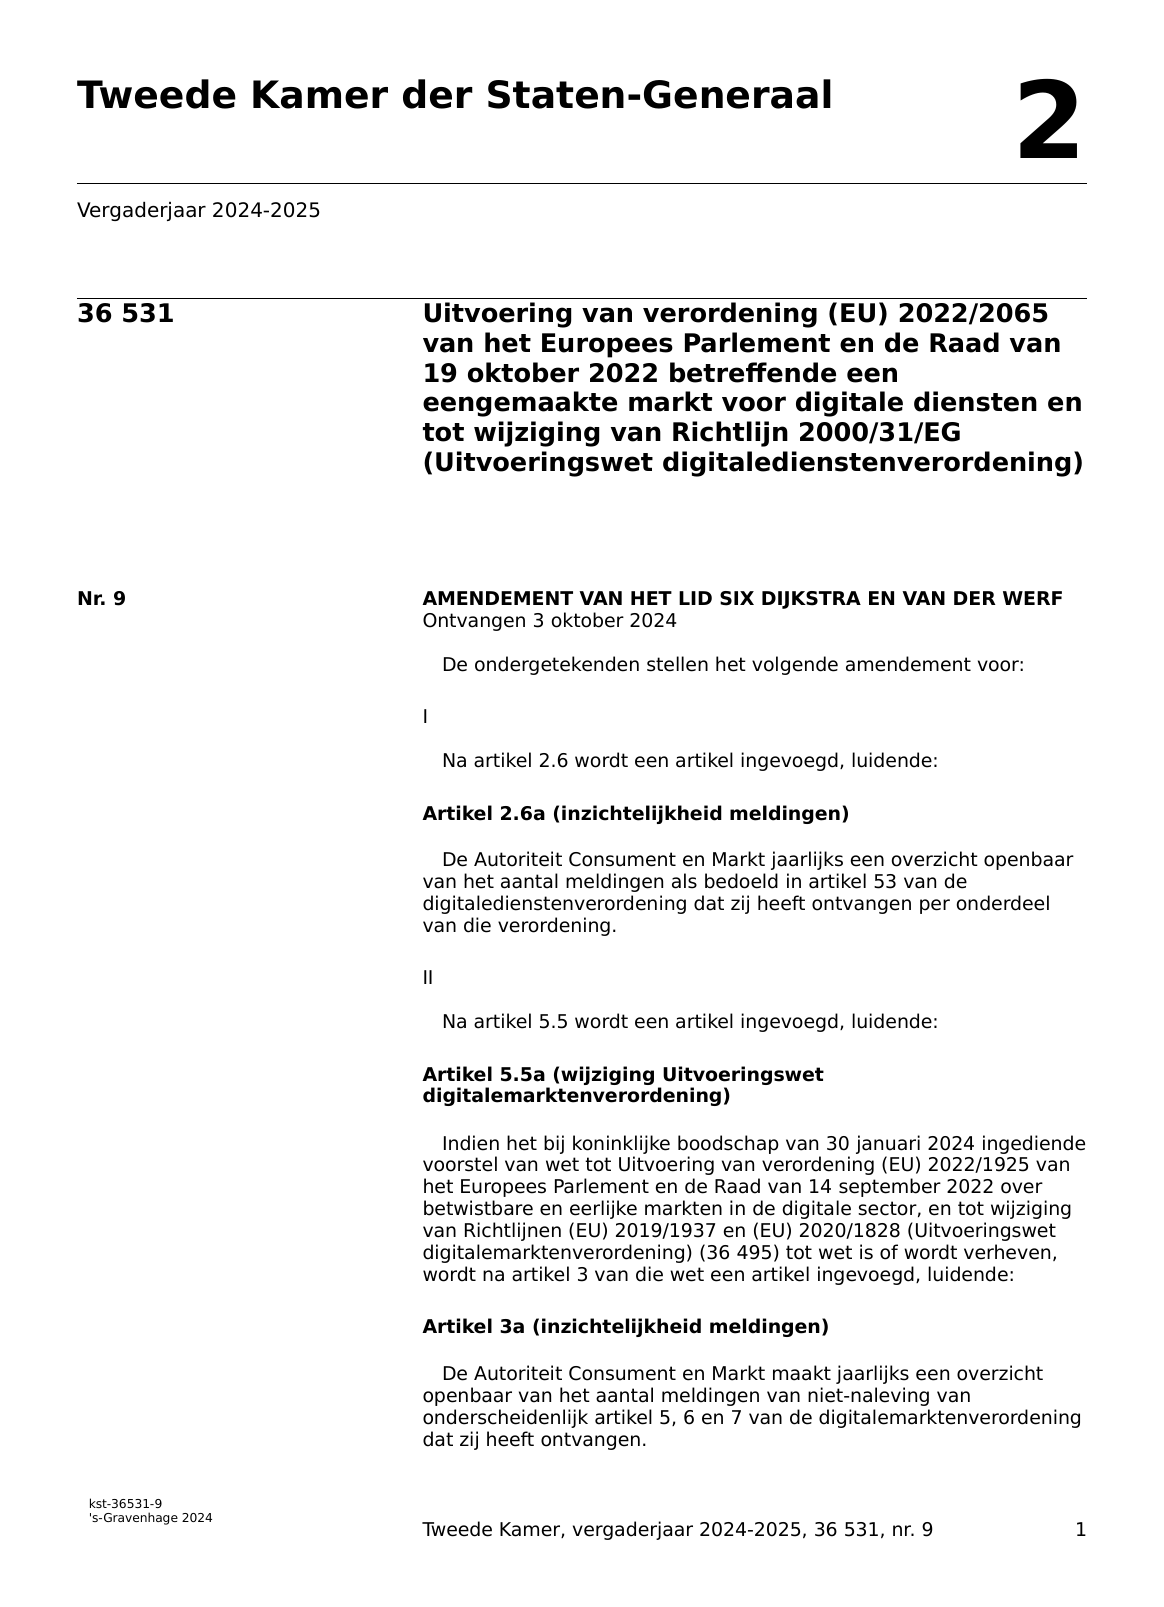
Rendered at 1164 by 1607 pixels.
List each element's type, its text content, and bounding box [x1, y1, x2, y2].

subtitle Nr. 9 AMENDEMENT VAN HET LID SIX DIJKSTRA EN VAN DER WERF [77, 588, 1087, 610]
table_header 2 [886, 59, 1087, 183]
subtitle Artikel 3a (inzichtelijkheid meldingen) [422, 1316, 1087, 1338]
subtitle I [422, 706, 1087, 728]
text De Autoriteit Consument en Markt maakt jaarlijks een overzicht openbaar van het aantal meldingen van niet-naleving van onderscheidenlijk artikel 5, 6 en 7 van de digitalemarktenverordening dat zij heeft ontvangen. [422, 1363, 1087, 1451]
text Na artikel 2.6 wordt een artikel ingevoegd, luidende: [422, 750, 1087, 772]
subtitle Artikel 2.6a (inzichtelijkheid meldingen) [422, 802, 1087, 824]
text De ondergetekenden stellen het volgende amendement voor: [422, 654, 1087, 676]
text kst-36531-9 [88, 1497, 323, 1511]
subtitle 36 531 Uitvoering van verordening (EU) 2022/2065 van het Europees Parlement en de Raad van 19 oktober 2022 betreffende een eengemaakte markt voor digitale diensten en tot wijziging van Richtlijn 2000/31/EG (Uitvoeringswet digitaledienstenverordening) [77, 299, 1087, 477]
text Indien het bij koninklijke boodschap van 30 januari 2024 ingediende voorstel van wet tot Uitvoering van verordening (EU) 2022/1925 van het Europees Parlement en de Raad van 14 september 2022 over betwistbare en eerlijke markten in de digitale sector, en tot wijziging van Richtlijnen (EU) 2019/1937 en (EU) 2020/1828 (Uitvoeringswet digitalemarktenverordening) (36 495) tot wet is of wordt verheven, wordt na artikel 3 van die wet een artikel ingevoegd, luidende: [422, 1132, 1087, 1286]
text Ontvangen 3 oktober 2024 [422, 610, 1087, 632]
subtitle Artikel 5.5a (wijziging Uitvoeringswet digitalemarktenverordening) [422, 1063, 1087, 1107]
text De Autoriteit Consument en Markt jaarlijks een overzicht openbaar van het aantal meldingen als bedoeld in artikel 53 van de digitaledienstenverordening dat zij heeft ontvangen per onderdeel van die verordening. [422, 849, 1087, 937]
subtitle II [422, 967, 1087, 989]
text 's-Gravenhage 2024 [88, 1511, 323, 1525]
text Na artikel 5.5 wordt een artikel ingevoegd, luidende: [422, 1011, 1087, 1033]
table_cell Vergaderjaar 2024-2025 [77, 184, 1087, 298]
table_header Tweede Kamer der Staten-Generaal [77, 59, 886, 183]
